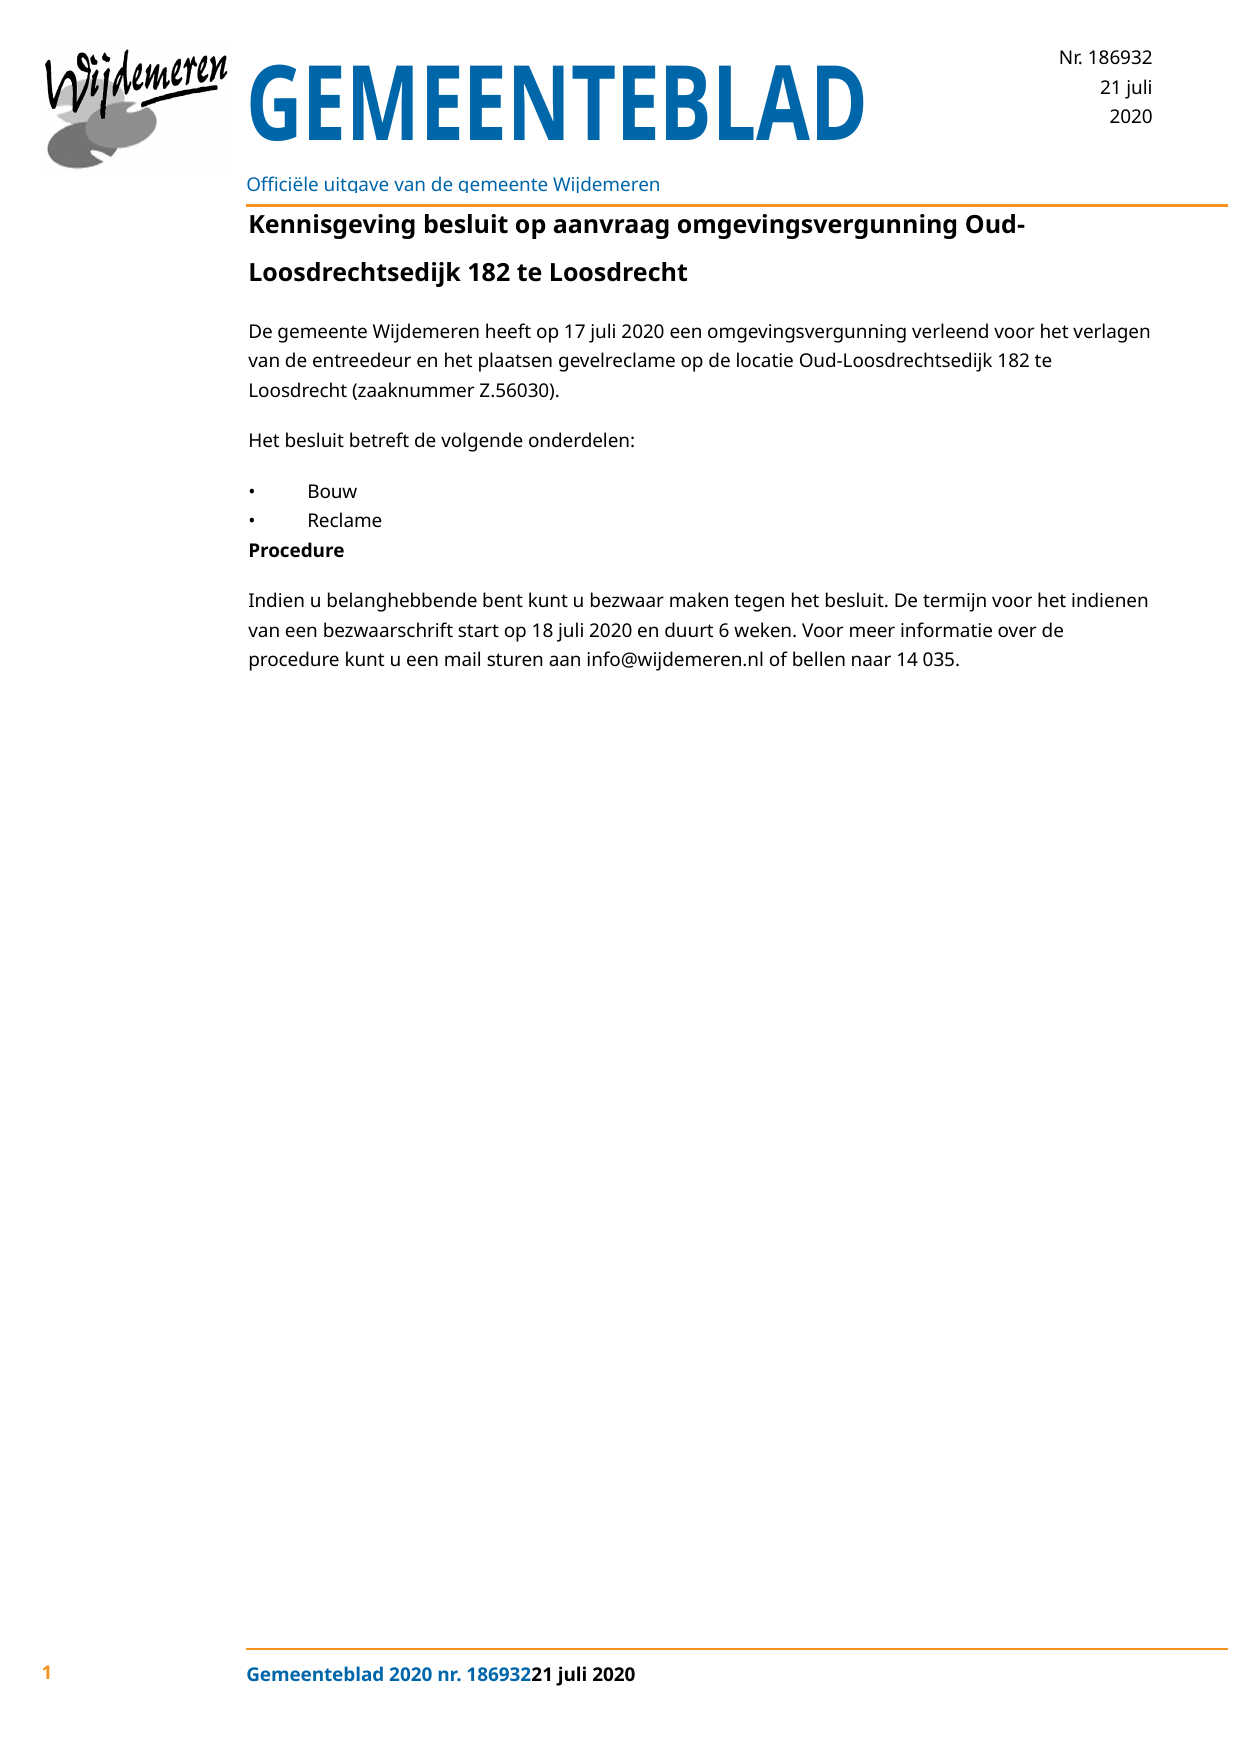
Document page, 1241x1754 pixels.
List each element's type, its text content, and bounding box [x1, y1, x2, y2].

list Reclame [248, 507, 1152, 533]
text Kennisgeving besluit op aanvraag omgevingsvergunning Oud-Loosdrechtsedijk 182 te Loosdrecht [248, 207, 1152, 288]
text Procedure [248, 537, 1152, 563]
picture [41, 47, 231, 172]
text Indien u belanghebbende bent kunt u bezwaar maken tegen het besluit. De termijn voor het indienen van een bezwaarschrift start op 18 juli 2020 en duurt 6 weken. Voor meer informatie over de procedure kunt u een mail sturen aan info@wijdemeren.nl of bellen naar 14 035. [248, 587, 1152, 672]
text De gemeente Wijdemeren heeft op 17 juli 2020 een omgevingsvergunning verleend voor het verlagen van de entreedeur en het plaatsen gevelreclame op de locatie Oud-Loosdrechtsedijk 182 te Loosdrecht (zaaknummer Z.56030). [248, 318, 1152, 403]
text Het besluit betreft de volgende onderdelen: [248, 427, 1152, 453]
list Bouw [248, 478, 1152, 504]
